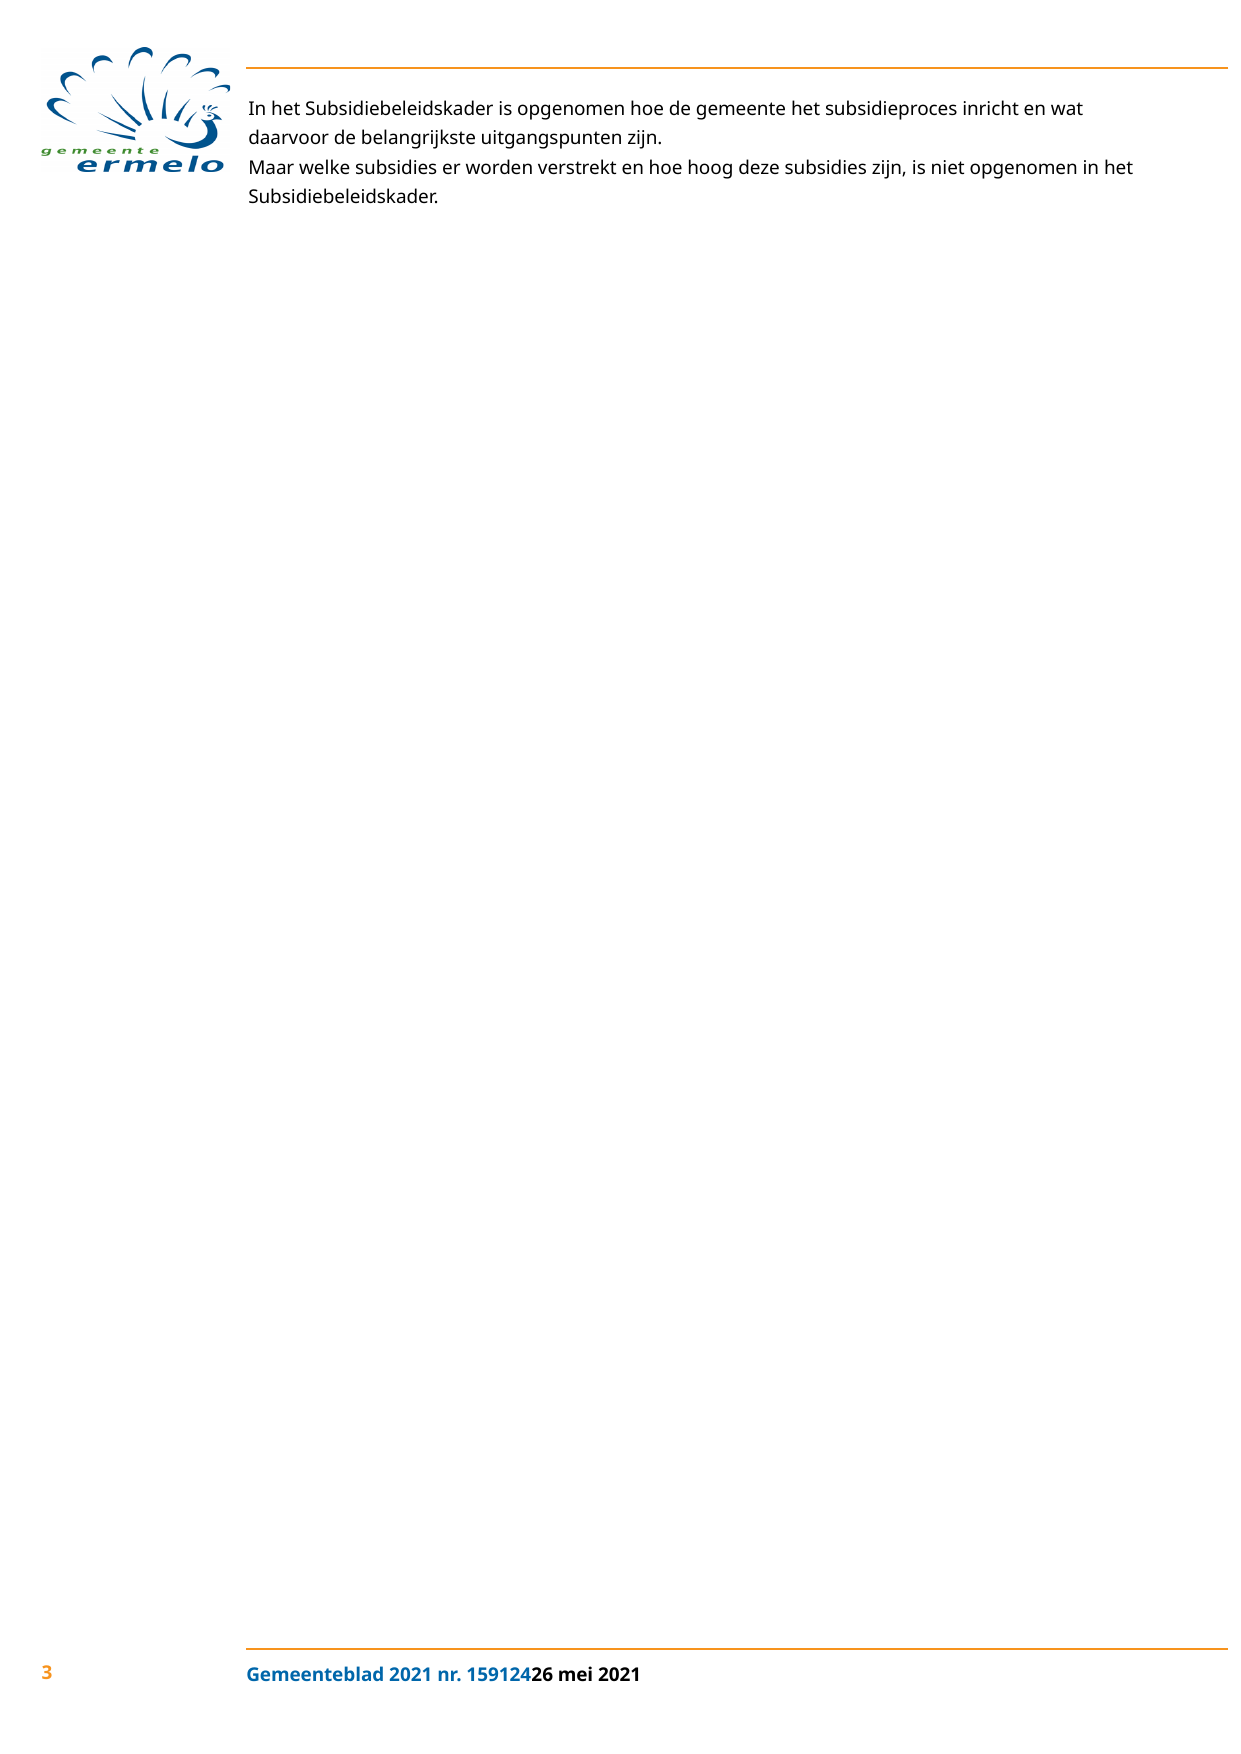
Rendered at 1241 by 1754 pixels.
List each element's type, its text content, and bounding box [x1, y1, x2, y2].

text Maar welke subsidies er worden verstrekt en hoe hoog deze subsidies zijn, is niet opgenomen in het Subsidiebeleidskader. [248, 154, 1152, 209]
text In het Subsidiebeleidskader is opgenomen hoe de gemeente het subsidieproces inricht en wat daarvoor de belangrijkste uitgangspunten zijn. [248, 95, 1152, 150]
picture [41, 47, 231, 172]
